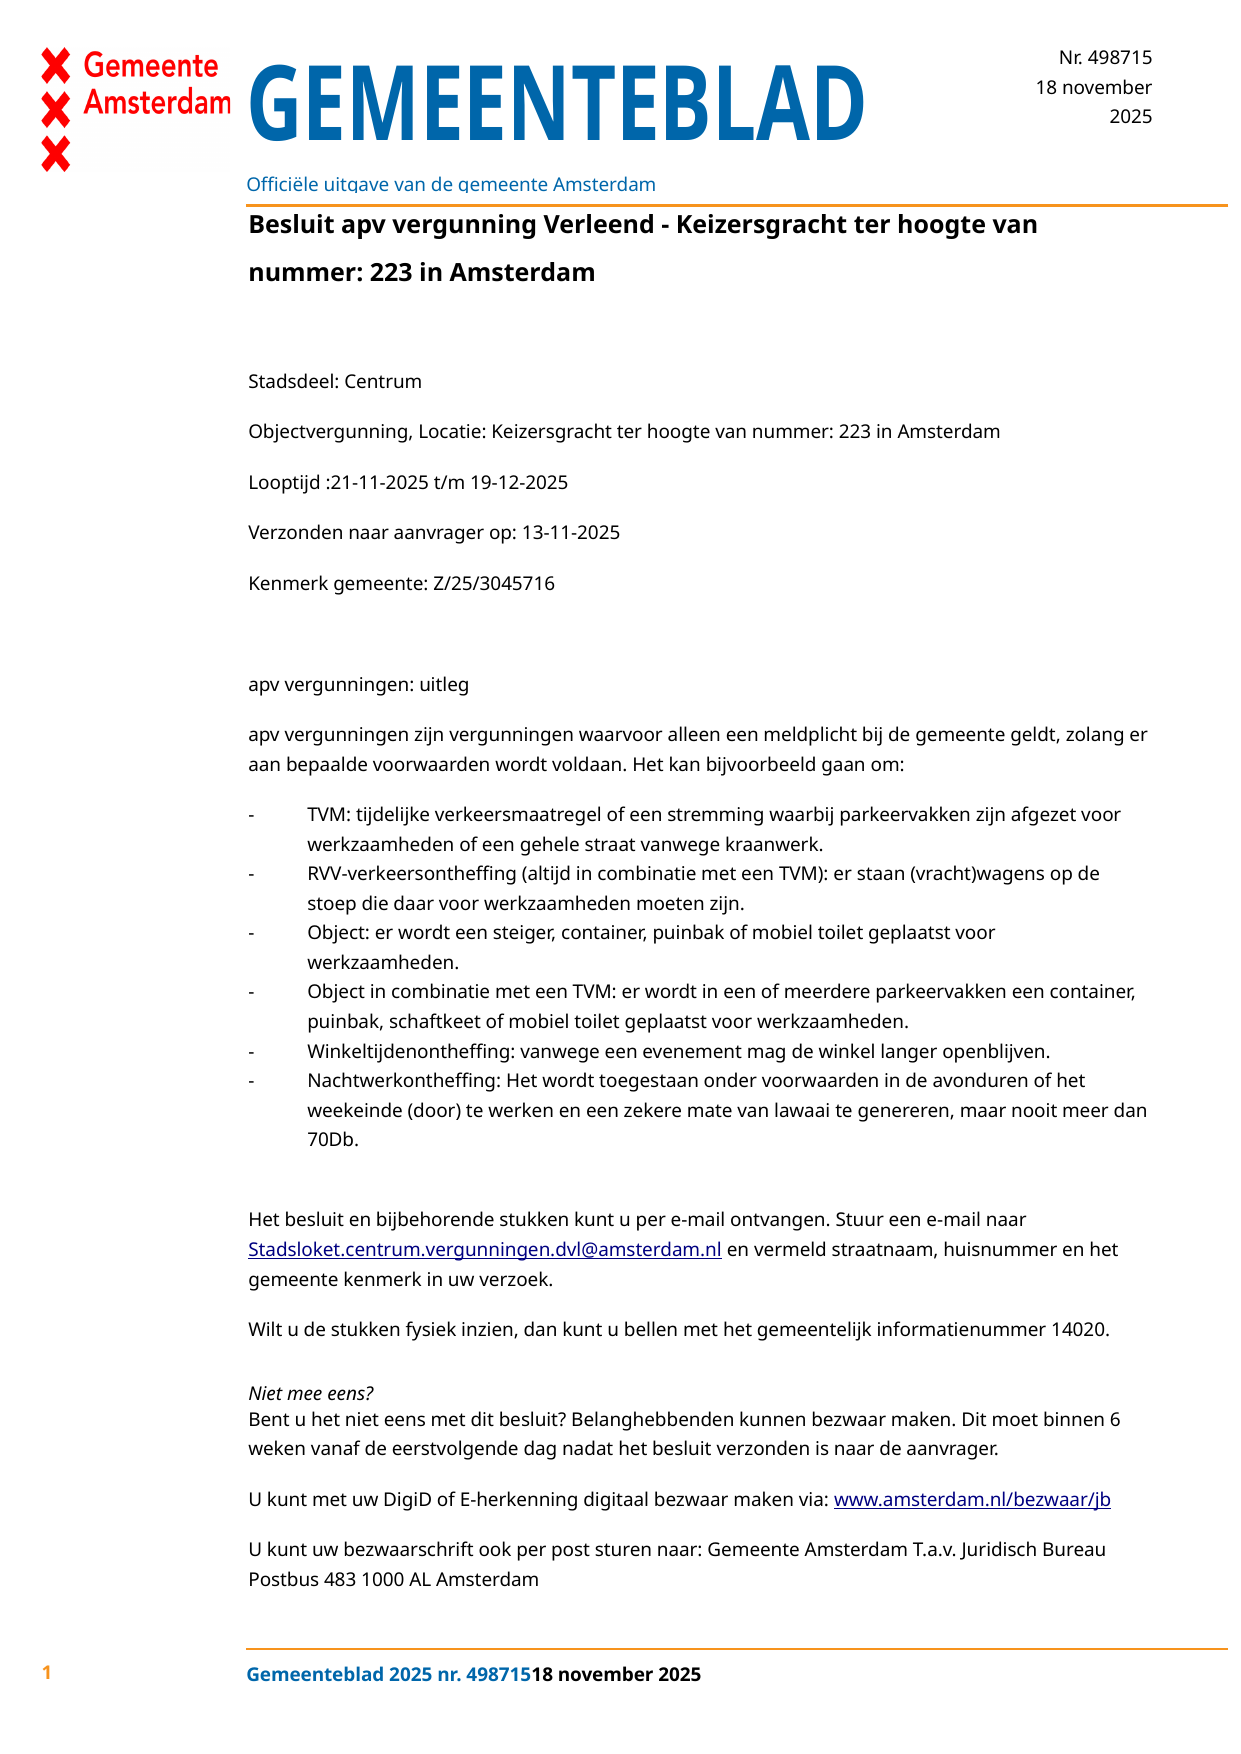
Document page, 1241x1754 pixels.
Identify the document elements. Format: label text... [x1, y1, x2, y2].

text Niet mee eens? [248, 1380, 1152, 1406]
text Objectvergunning, Locatie: Keizersgracht ter hoogte van nummer: 223 in Amsterdam [248, 419, 1152, 444]
text Kenmerk gemeente: Z/25/3045716 [248, 570, 1152, 596]
text U kunt uw bezwaarschrift ook per post sturen naar: Gemeente Amsterdam T.a.v. Juridisch Bureau Postbus 483 1000 AL Amsterdam [248, 1536, 1152, 1592]
list Nachtwerkontheffing: Het wordt toegestaan onder voorwaarden in de avonduren of het weekeinde (door) te werken en een zekere mate van lawaai te genereren, maar nooit meer dan 70Db. [248, 1067, 1152, 1152]
text apv vergunningen: uitleg [248, 671, 1152, 697]
text Stadsdeel: Centrum [248, 368, 1152, 394]
text Besluit apv vergunning Verleend - Keizersgracht ter hoogte van nummer: 223 in Amsterdam [248, 207, 1152, 288]
text Looptijd :21-11-2025 t/m 19-12-2025 [248, 469, 1152, 495]
list TVM: tijdelijke verkeersmaatregel of een stremming waarbij parkeervakken zijn afgezet voor werkzaamheden of een gehele straat vanwege kraanwerk. [248, 801, 1152, 857]
list Winkeltijdenontheffing: vanwege een evenement mag de winkel langer openblijven. [248, 1038, 1152, 1064]
list RVV-verkeersontheffing (altijd in combinatie met een TVM): er staan (vracht)wagens op de stoep die daar voor werkzaamheden moeten zijn. [248, 860, 1152, 916]
text Verzonden naar aanvrager op: 13-11-2025 [248, 519, 1152, 545]
text U kunt met uw DigiD of E-herkenning digitaal bezwaar maken via: www.amsterdam.nl/bezwaar/jb [248, 1486, 1152, 1512]
list Object in combinatie met een TVM: er wordt in een of meerdere parkeervakken een container, puinbak, schaftkeet of mobiel toilet geplaatst voor werkzaamheden. [248, 979, 1152, 1034]
list Object: er wordt een steiger, container, puinbak of mobiel toilet geplaatst voor werkzaamheden. [248, 919, 1152, 975]
picture [41, 47, 231, 172]
text Het besluit en bijbehorende stukken kunt u per e-mail ontvangen. Stuur een e-mail naar Stadsloket.centrum.vergunningen.dvl@amsterdam.nl en vermeld straatnaam, huisnummer en het gemeente kenmerk in uw verzoek. [248, 1207, 1152, 1292]
text Bent u het niet eens met dit besluit? Belanghebbenden kunnen bezwaar maken. Dit moet binnen 6 weken vanaf de eerstvolgende dag nadat het besluit verzonden is naar de aanvrager. [248, 1406, 1152, 1461]
text Wilt u de stukken fysiek inzien, dan kunt u bellen met het gemeentelijk informatienummer 14020. [248, 1316, 1152, 1342]
text apv vergunningen zijn vergunningen waarvoor alleen een meldplicht bij de gemeente geldt, zolang er aan bepaalde voorwaarden wordt voldaan. Het kan bijvoorbeeld gaan om: [248, 721, 1152, 777]
